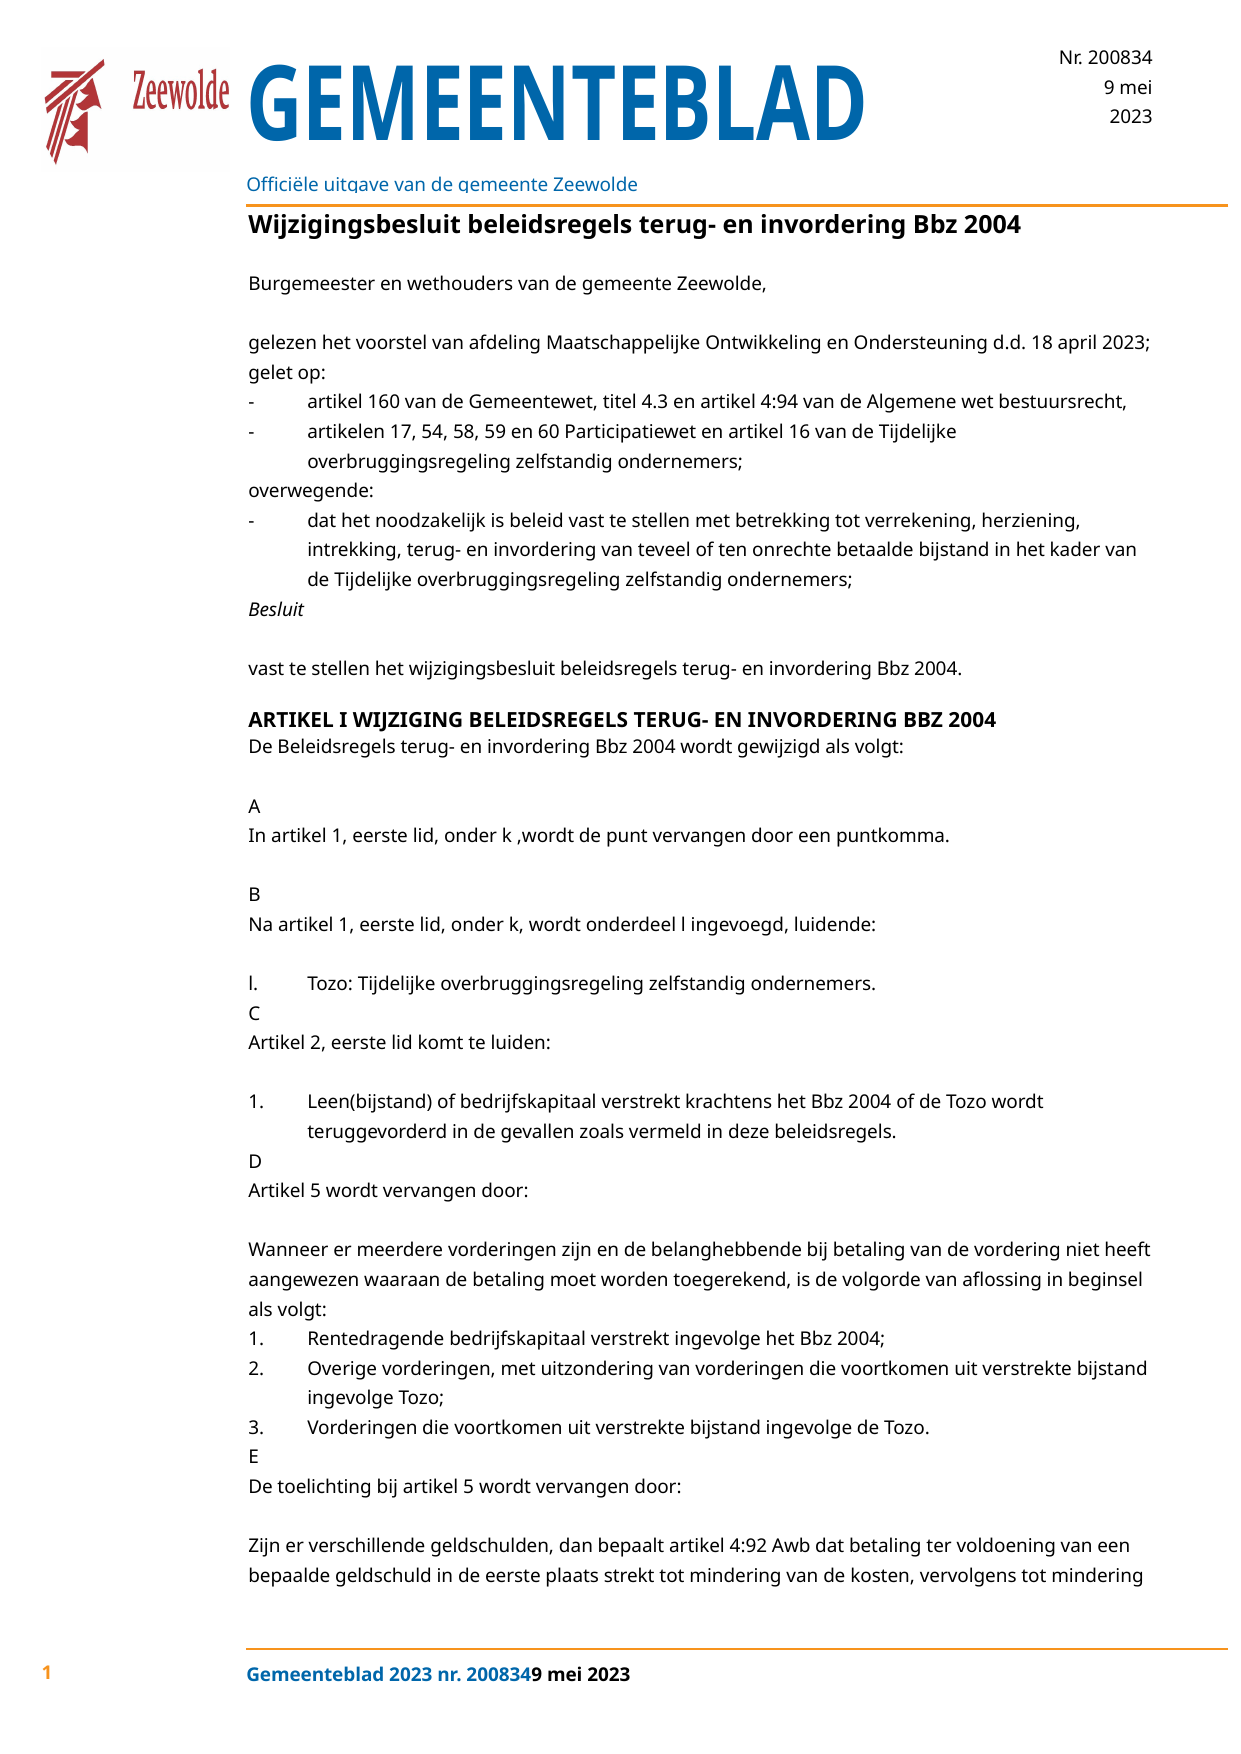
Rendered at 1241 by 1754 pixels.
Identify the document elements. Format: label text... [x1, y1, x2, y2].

text Zijn er verschillende geldschulden, dan bepaalt artikel 4:92 Awb dat betaling ter voldoening van een bepaalde geldschuld in de eerste plaats strekt tot mindering van de kosten, vervolgens tot mindering [248, 1532, 1152, 1588]
text gelezen het voorstel van afdeling Maatschappelijke Ontwikkeling en Ondersteuning d.d. 18 april 2023; [248, 329, 1152, 355]
text D [248, 1148, 1152, 1174]
text Wanneer er meerdere vorderingen zijn en de belanghebbende bij betaling van de vordering niet heeft aangewezen waaraan de betaling moet worden toegerekend, is de volgorde van aflossing in beginsel als volgt: [248, 1237, 1152, 1322]
list dat het noodzakelijk is beleid vast te stellen met betrekking tot verrekening, herziening, intrekking, terug- en invordering van teveel of ten onrechte betaalde bijstand in het kader van de Tijdelijke overbruggingsregeling zelfstandig ondernemers; [248, 507, 1152, 592]
text In artikel 1, eerste lid, onder k ,wordt de punt vervangen door een puntkomma. [248, 822, 1152, 848]
text E [248, 1444, 1152, 1469]
text C [248, 1000, 1152, 1026]
list Rentedragende bedrijfskapitaal verstrekt ingevolge het Bbz 2004; [248, 1325, 1152, 1351]
text Besluit [248, 596, 1152, 621]
list Vorderingen die voortkomen uit verstrekte bijstand ingevolge de Tozo. [248, 1414, 1152, 1440]
text gelet op: [248, 359, 1152, 385]
list artikel 160 van de Gemeentewet, titel 4.3 en artikel 4:94 van de Algemene wet bestuursrecht, [248, 389, 1152, 414]
text A [248, 793, 1152, 819]
text overwegende: [248, 477, 1152, 503]
text ARTIKEL I WIJZIGING BELEIDSREGELS TERUG- EN INVORDERING BBZ 2004 [248, 705, 1152, 734]
list artikelen 17, 54, 58, 59 en 60 Participatiewet en artikel 16 van de Tijdelijke overbruggingsregeling zelfstandig ondernemers; [248, 418, 1152, 473]
text De Beleidsregels terug- en invordering Bbz 2004 wordt gewijzigd als volgt: [248, 734, 1152, 759]
text Artikel 2, eerste lid komt te luiden: [248, 1029, 1152, 1055]
text Na artikel 1, eerste lid, onder k, wordt onderdeel l ingevoegd, luidende: [248, 911, 1152, 937]
text Wijzigingsbesluit beleidsregels terug- en invordering Bbz 2004 [248, 207, 1152, 241]
list Leen(bijstand) of bedrijfskapitaal verstrekt krachtens het Bbz 2004 of de Tozo wordt teruggevorderd in de gevallen zoals vermeld in deze beleidsregels. [248, 1089, 1152, 1144]
text B [248, 882, 1152, 907]
text Artikel 5 wordt vervangen door: [248, 1177, 1152, 1203]
text Burgemeester en wethouders van de gemeente Zeewolde, [248, 270, 1152, 296]
text vast te stellen het wijzigingsbesluit beleidsregels terug- en invordering Bbz 2004. [248, 655, 1152, 681]
list Tozo: Tijdelijke overbruggingsregeling zelfstandig ondernemers. [248, 970, 1152, 996]
picture [41, 47, 231, 172]
text De toelichting bij artikel 5 wordt vervangen door: [248, 1473, 1152, 1499]
list Overige vorderingen, met uitzondering van vorderingen die voortkomen uit verstrekte bijstand ingevolge Tozo; [248, 1355, 1152, 1410]
